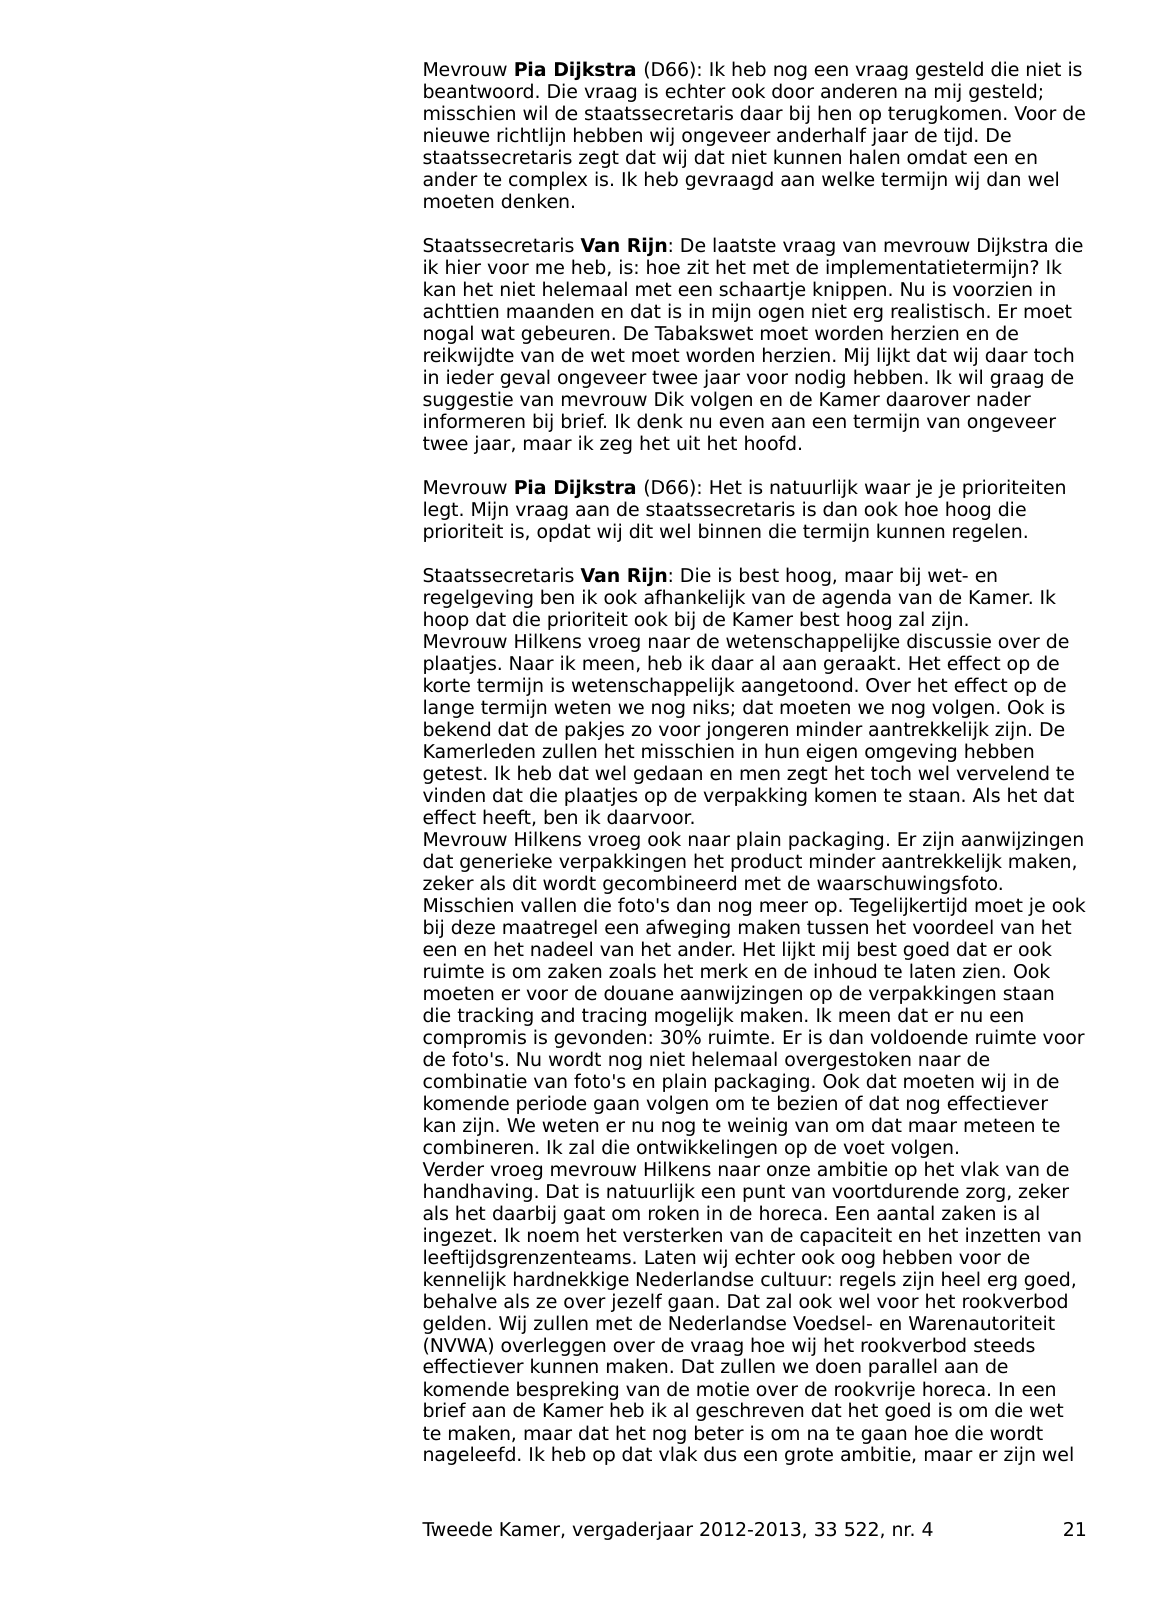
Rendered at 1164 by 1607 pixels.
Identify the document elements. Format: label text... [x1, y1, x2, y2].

text Staatssecretaris Van Rijn: De laatste vraag van mevrouw Dijkstra die ik hier voor me heb, is: hoe zit het met de implementatietermijn? Ik kan het niet helemaal met een schaartje knippen. Nu is voorzien in achttien maanden en dat is in mijn ogen niet erg realistisch. Er moet nogal wat gebeuren. De Tabakswet moet worden herzien en de reikwijdte van de wet moet worden herzien. Mij lijkt dat wij daar toch in ieder geval ongeveer twee jaar voor nodig hebben. Ik wil graag de suggestie van mevrouw Dik volgen en de Kamer daarover nader informeren bij brief. Ik denk nu even aan een termijn van ongeveer twee jaar, maar ik zeg het uit het hoofd. [422, 235, 1087, 455]
text Verder vroeg mevrouw Hilkens naar onze ambitie op het vlak van de handhaving. Dat is natuurlijk een punt van voortdurende zorg, zeker als het daarbij gaat om roken in de horeca. Een aantal zaken is al ingezet. Ik noem het versterken van de capaciteit en het inzetten van leeftijdsgrenzenteams. Laten wij echter ook oog hebben voor de kennelijk hardnekkige Nederlandse cultuur: regels zijn heel erg goed, behalve als ze over jezelf gaan. Dat zal ook wel voor het rookverbod gelden. Wij zullen met de Nederlandse Voedsel- en Warenautoriteit (NVWA) overleggen over de vraag hoe wij het rookverbod steeds effectiever kunnen maken. Dat zullen we doen parallel aan de komende bespreking van de motie over de rookvrije horeca. In een brief aan de Kamer heb ik al geschreven dat het goed is om die wet te maken, maar dat het nog beter is om na te gaan hoe die wordt nageleefd. Ik heb op dat vlak dus een grote ambitie, maar er zijn wel [422, 1159, 1087, 1466]
text Mevrouw Pia Dijkstra (D66): Het is natuurlijk waar je je prioriteiten legt. Mijn vraag aan de staatssecretaris is dan ook hoe hoog die prioriteit is, opdat wij dit wel binnen die termijn kunnen regelen. [422, 477, 1087, 543]
text Mevrouw Hilkens vroeg naar de wetenschappelijke discussie over de plaatjes. Naar ik meen, heb ik daar al aan geraakt. Het effect op de korte termijn is wetenschappelijk aangetoond. Over het effect op de lange termijn weten we nog niks; dat moeten we nog volgen. Ook is bekend dat de pakjes zo voor jongeren minder aantrekkelijk zijn. De Kamerleden zullen het misschien in hun eigen omgeving hebben getest. Ik heb dat wel gedaan en men zegt het toch wel vervelend te vinden dat die plaatjes op de verpakking komen te staan. Als het dat effect heeft, ben ik daarvoor. [422, 631, 1087, 829]
text Mevrouw Pia Dijkstra (D66): Ik heb nog een vraag gesteld die niet is beantwoord. Die vraag is echter ook door anderen na mij gesteld; misschien wil de staatssecretaris daar bij hen op terugkomen. Voor de nieuwe richtlijn hebben wij ongeveer anderhalf jaar de tijd. De staatssecretaris zegt dat wij dat niet kunnen halen omdat een en ander te complex is. Ik heb gevraagd aan welke termijn wij dan wel moeten denken. [422, 59, 1087, 213]
text Staatssecretaris Van Rijn: Die is best hoog, maar bij wet- en regelgeving ben ik ook afhankelijk van de agenda van de Kamer. Ik hoop dat die prioriteit ook bij de Kamer best hoog zal zijn. [422, 565, 1087, 631]
text Mevrouw Hilkens vroeg ook naar plain packaging. Er zijn aanwijzingen dat generieke verpakkingen het product minder aantrekkelijk maken, zeker als dit wordt gecombineerd met de waarschuwingsfoto. Misschien vallen die foto's dan nog meer op. Tegelijkertijd moet je ook bij deze maatregel een afweging maken tussen het voordeel van het een en het nadeel van het ander. Het lijkt mij best goed dat er ook ruimte is om zaken zoals het merk en de inhoud te laten zien. Ook moeten er voor de douane aanwijzingen op de verpakkingen staan die tracking and tracing mogelijk maken. Ik meen dat er nu een compromis is gevonden: 30% ruimte. Er is dan voldoende ruimte voor de foto's. Nu wordt nog niet helemaal overgestoken naar de combinatie van foto's en plain packaging. Ook dat moeten wij in de komende periode gaan volgen om te bezien of dat nog effectiever kan zijn. We weten er nu nog te weinig van om dat maar meteen te combineren. Ik zal die ontwikkelingen op de voet volgen. [422, 829, 1087, 1159]
